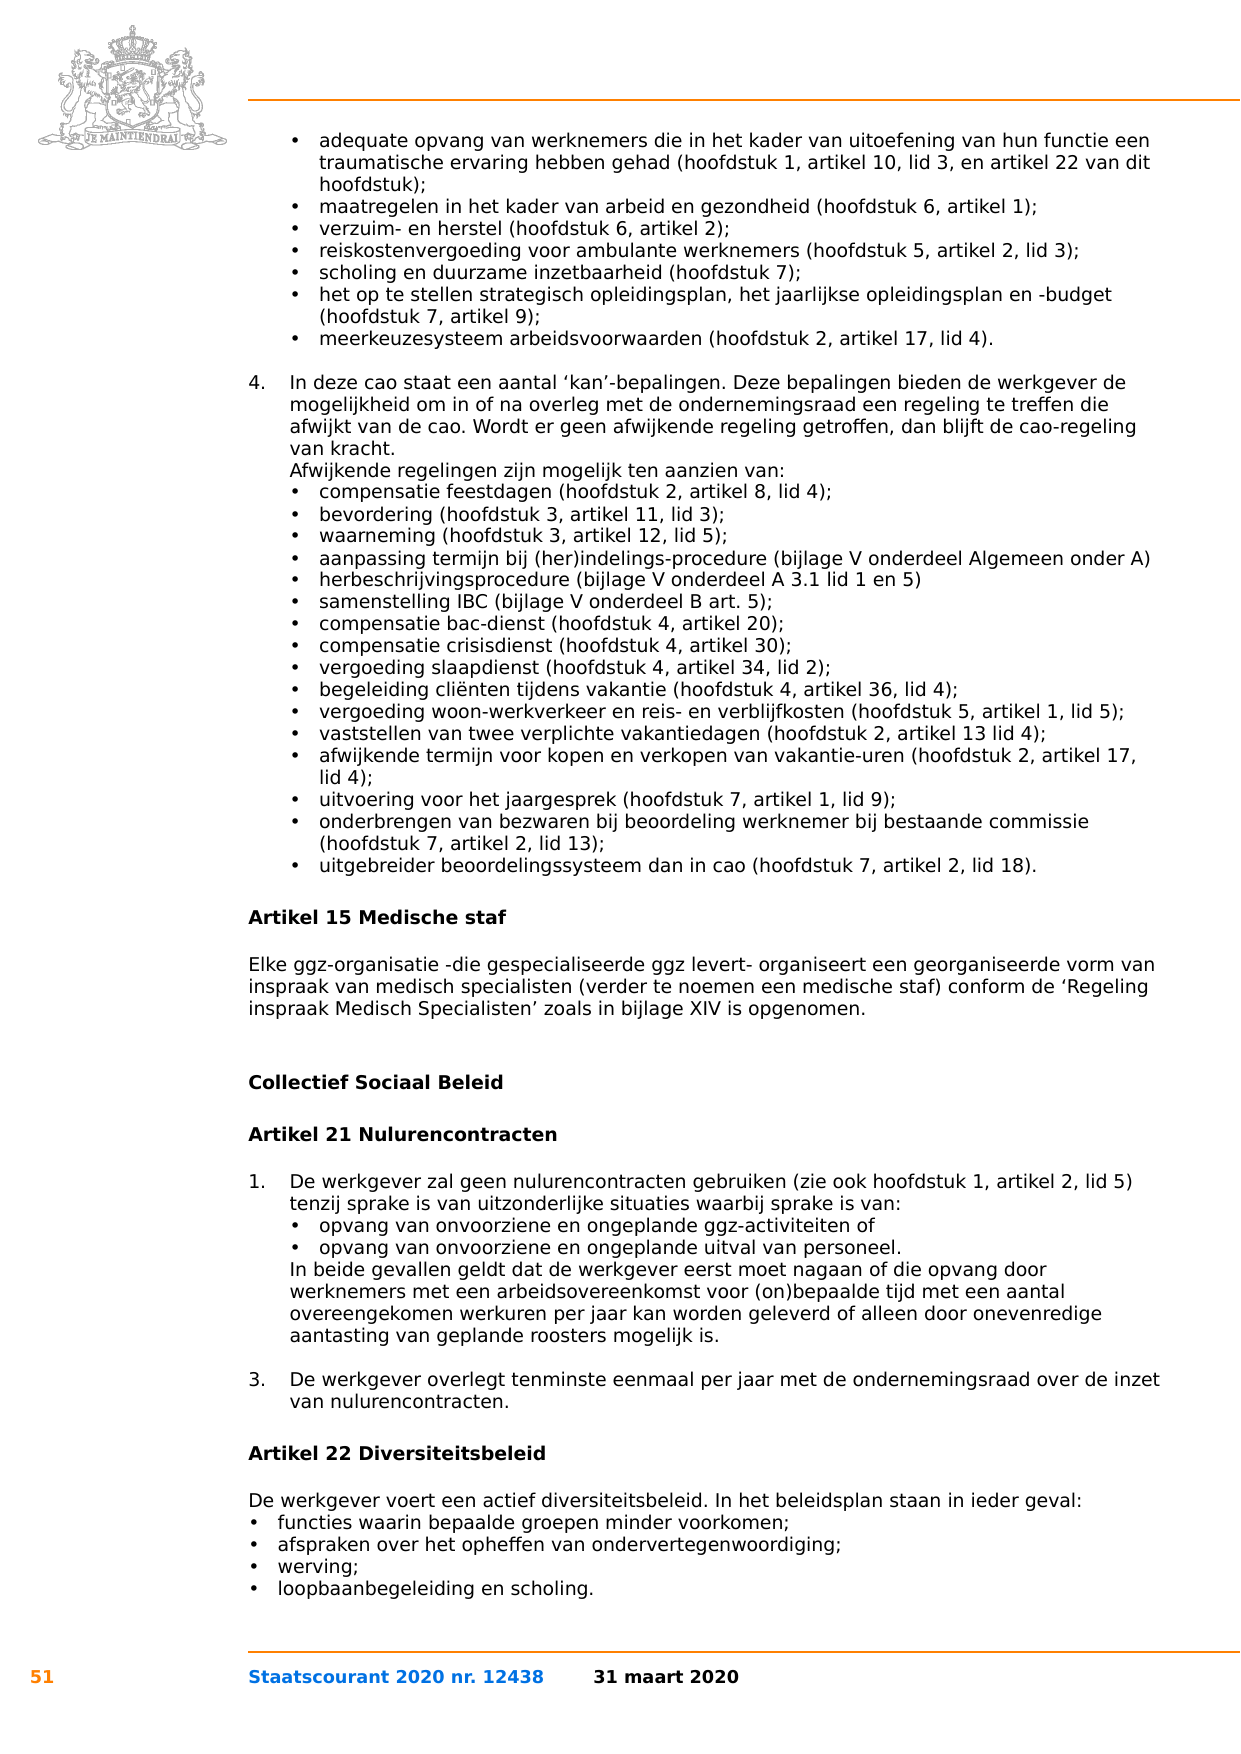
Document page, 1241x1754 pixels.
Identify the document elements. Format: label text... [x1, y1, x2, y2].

text • maatregelen in het kader van arbeid en gezondheid (hoofdstuk 6, artikel 1); [289, 196, 1163, 218]
text • vergoeding woon-werkverkeer en reis- en verblijfkosten (hoofdstuk 5, artikel 1, lid 5); [289, 701, 1163, 723]
text • aanpassing termijn bij (her)indelings-procedure (bijlage V onderdeel Algemeen onder A) [289, 547, 1163, 569]
text • waarneming (hoofdstuk 3, artikel 12, lid 5); [289, 525, 1163, 547]
text • uitgebreider beoordelingssysteem dan in cao (hoofdstuk 7, artikel 2, lid 18). [289, 855, 1163, 877]
text In beide gevallen geldt dat de werkgever eerst moet nagaan of die opvang door werknemers met een arbeidsovereenkomst voor (on)bepaalde tijd met een aantal overeengekomen werkuren per jaar kan worden geleverd of alleen door onevenredige aantasting van geplande roosters mogelijk is. [289, 1259, 1163, 1347]
text • samenstelling IBC (bijlage V onderdeel B art. 5); [289, 591, 1163, 613]
text • loopbaanbegeleiding en scholing. [248, 1577, 1163, 1599]
text • afspraken over het opheffen van ondervertegenwoordiging; [248, 1533, 1163, 1556]
subtitle Artikel 21 Nulurencontracten [248, 1124, 1163, 1146]
picture [38, 25, 227, 150]
text • opvang van onvoorziene en ongeplande ggz-activiteiten of [289, 1215, 1163, 1237]
text • reiskostenvergoeding voor ambulante werknemers (hoofdstuk 5, artikel 2, lid 3); [289, 240, 1163, 262]
text • opvang van onvoorziene en ongeplande uitval van personeel. [289, 1237, 1163, 1259]
text • scholing en duurzame inzetbaarheid (hoofdstuk 7); [289, 262, 1163, 284]
subtitle Collectief Sociaal Beleid [248, 1072, 1163, 1094]
text • adequate opvang van werknemers die in het kader van uitoefening van hun functie een traumatische ervaring hebben gehad (hoofdstuk 1, artikel 10, lid 3, en artikel 22 van dit hoofdstuk); [289, 130, 1163, 196]
text 1. De werkgever zal geen nulurencontracten gebruiken (zie ook hoofdstuk 1, artikel 2, lid 5) tenzij sprake is van uitzonderlijke situaties waarbij sprake is van: [248, 1171, 1163, 1215]
subtitle Artikel 22 Diversiteitsbeleid [248, 1443, 1163, 1464]
text • compensatie bac-dienst (hoofdstuk 4, artikel 20); [289, 613, 1163, 635]
text • begeleiding cliënten tijdens vakantie (hoofdstuk 4, artikel 36, lid 4); [289, 679, 1163, 701]
text • verzuim- en herstel (hoofdstuk 6, artikel 2); [289, 218, 1163, 240]
text De werkgever voert een actief diversiteitsbeleid. In het beleidsplan staan in ieder geval: [248, 1489, 1163, 1512]
text • compensatie crisisdienst (hoofdstuk 4, artikel 30); [289, 635, 1163, 657]
text • het op te stellen strategisch opleidingsplan, het jaarlijkse opleidingsplan en -budget (hoofdstuk 7, artikel 9); [289, 284, 1163, 328]
text • bevordering (hoofdstuk 3, artikel 11, lid 3); [289, 503, 1163, 525]
text Afwijkende regelingen zijn mogelijk ten aanzien van: [289, 459, 1163, 481]
text • herbeschrijvingsprocedure (bijlage V onderdeel A 3.1 lid 1 en 5) [289, 569, 1163, 591]
text • werving; [248, 1556, 1163, 1577]
subtitle Artikel 15 Medische staf [248, 907, 1163, 929]
text • meerkeuzesysteem arbeidsvoorwaarden (hoofdstuk 2, artikel 17, lid 4). [289, 328, 1163, 350]
text • functies waarin bepaalde groepen minder voorkomen; [248, 1512, 1163, 1533]
text • afwijkende termijn voor kopen en verkopen van vakantie-uren (hoofdstuk 2, artikel 17, lid 4); [289, 745, 1163, 789]
text • uitvoering voor het jaargesprek (hoofdstuk 7, artikel 1, lid 9); [289, 789, 1163, 811]
text 3. De werkgever overlegt tenminste eenmaal per jaar met de ondernemingsraad over de inzet van nulurencontracten. [248, 1369, 1163, 1413]
text Elke ggz-organisatie -die gespecialiseerde ggz levert- organiseert een georganiseerde vorm van inspraak van medisch specialisten (verder te noemen een medische staf) conform de ‘Regeling inspraak Medisch Specialisten’ zoals in bijlage XIV is opgenomen. [248, 954, 1163, 1020]
text 4. In deze cao staat een aantal ‘kan’-bepalingen. Deze bepalingen bieden de werkgever de mogelijkheid om in of na overleg met de ondernemingsraad een regeling te treffen die afwijkt van de cao. Wordt er geen afwijkende regeling getroffen, dan blijft de cao-regeling van kracht. [248, 372, 1163, 459]
text • compensatie feestdagen (hoofdstuk 2, artikel 8, lid 4); [289, 481, 1163, 503]
text • vaststellen van twee verplichte vakantiedagen (hoofdstuk 2, artikel 13 lid 4); [289, 723, 1163, 745]
text • onderbrengen van bezwaren bij beoordeling werknemer bij bestaande commissie (hoofdstuk 7, artikel 2, lid 13); [289, 811, 1163, 855]
text • vergoeding slaapdienst (hoofdstuk 4, artikel 34, lid 2); [289, 657, 1163, 679]
